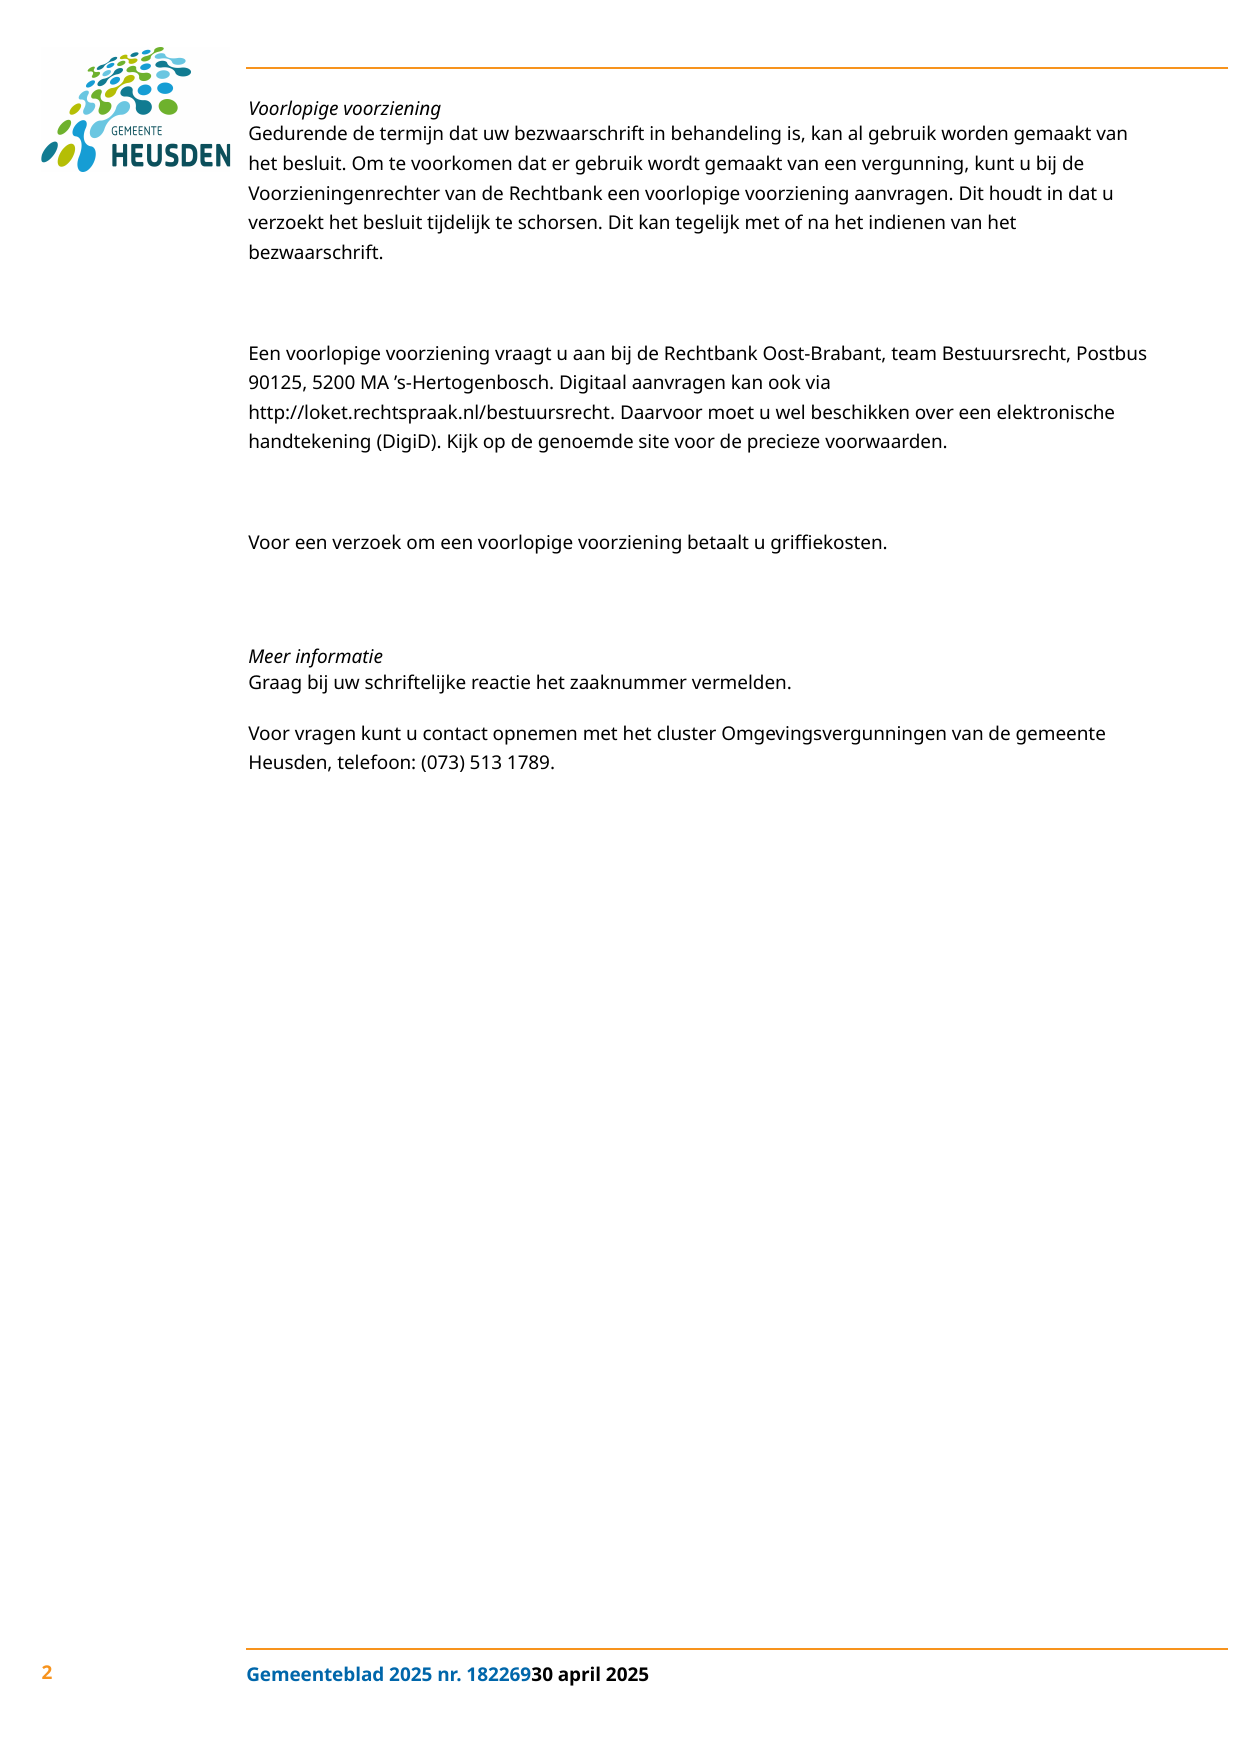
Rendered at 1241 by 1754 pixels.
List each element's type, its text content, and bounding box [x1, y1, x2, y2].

text Gedurende de termijn dat uw bezwaarschrift in behandeling is, kan al gebruik worden gemaakt van het besluit. Om te voorkomen dat er gebruik wordt gemaakt van een vergunning, kunt u bij de Voorzieningenrechter van de Rechtbank een voorlopige voorziening aanvragen. Dit houdt in dat u verzoekt het besluit tijdelijk te schorsen. Dit kan tegelijk met of na het indienen van het bezwaarschrift. [248, 121, 1152, 264]
text Een voorlopige voorziening vraagt u aan bij de Rechtbank Oost-Brabant, team Bestuursrecht, Postbus 90125, 5200 MA ’s-Hertogenbosch. Digitaal aanvragen kan ook via http://loket.rechtspraak.nl/bestuursrecht. Daarvoor moet u wel beschikken over een elektronische handtekening (DigiD). Kijk op de genoemde site voor de precieze voorwaarden. [248, 340, 1152, 454]
text Voor vragen kunt u contact opnemen met het cluster Omgevingsvergunningen van de gemeente Heusden, telefoon: (073) 513 1789. [248, 720, 1152, 775]
picture [41, 47, 231, 172]
text Voorlopige voorziening [248, 95, 1152, 121]
text Meer informatie [248, 644, 1152, 669]
text Graag bij uw schriftelijke reactie het zaaknummer vermelden. [248, 669, 1152, 695]
text Voor een verzoek om een voorlopige voorziening betaalt u griffiekosten. [248, 529, 1152, 555]
